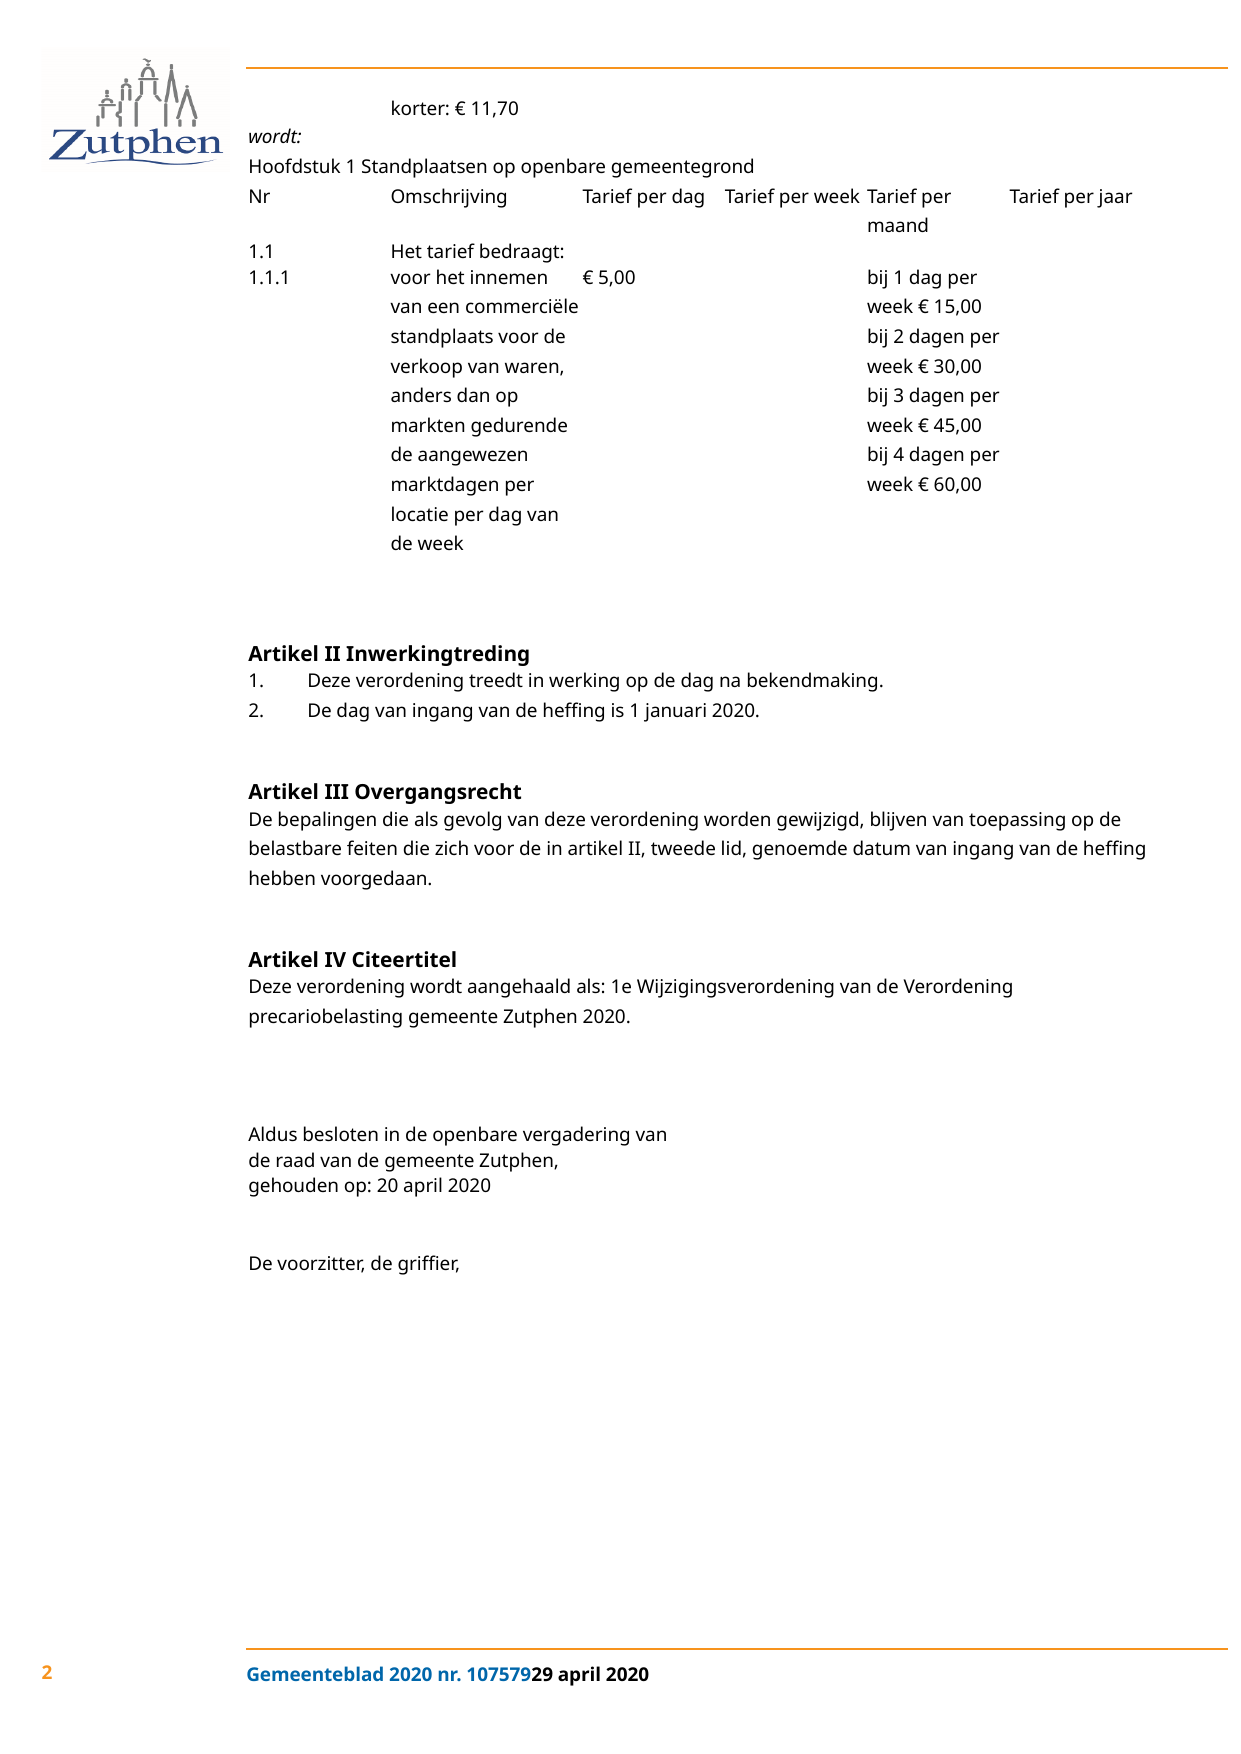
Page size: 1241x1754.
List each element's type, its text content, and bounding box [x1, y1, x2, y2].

text De bepalingen die als gevolg van deze verordening worden gewijzigd, blijven van toepassing op de belastbare feiten die zich voor de in artikel II, tweede lid, genoemde datum van ingang van de heffing hebben voorgedaan. [248, 806, 1152, 891]
text de raad van de gemeente Zutphen, [248, 1147, 1152, 1173]
table_cell voor het innemen van een commerciële standplaats voor de verkoop van waren, anders dan op markten gedurende de aangewezen marktdagen per locatie per dag van de week [390, 264, 582, 586]
table_header Tarief per week [725, 183, 867, 238]
table_cell bij 1 dag per week € 15,00 bij 2 dagen per week € 30,00 bij 3 dagen per week € 45,00 bij 4 dagen per week € 60,00 [867, 264, 1009, 586]
table_cell [1009, 238, 1152, 264]
table_cell [582, 95, 724, 121]
table_cell [867, 238, 1009, 264]
text Artikel II Inwerkingtreding [248, 639, 1152, 668]
table_cell [725, 238, 867, 264]
text Aldus besloten in de openbare vergadering van [248, 1121, 1152, 1147]
text gehouden op: 20 april 2020 [248, 1173, 1152, 1198]
table_cell € 5,00 [582, 264, 724, 586]
table_cell [1009, 264, 1152, 586]
table_header Tarief per jaar [1009, 183, 1152, 238]
table_cell 1.1.1 [248, 264, 390, 586]
text Artikel III Overgangsrecht [248, 777, 1152, 806]
table_cell Het tarief bedraagt: [390, 238, 582, 264]
text De voorzitter, de griffier, [248, 1250, 1152, 1276]
table_cell [248, 95, 390, 121]
table_cell 1.1 [248, 238, 390, 264]
text Deze verordening wordt aangehaald als: 1e Wijzigingsverordening van de Verordening precariobelasting gemeente Zutphen 2020. [248, 973, 1152, 1029]
list De dag van ingang van de heffing is 1 januari 2020. [248, 697, 1152, 723]
table_header Nr [248, 183, 390, 238]
text Hoofdstuk 1 Standplaatsen op openbare gemeentegrond [248, 153, 1152, 179]
table_cell [725, 95, 867, 121]
table_header Tarief per dag [582, 183, 724, 238]
table_cell [725, 264, 867, 586]
table_cell [1009, 95, 1152, 121]
text Artikel IV Citeertitel [248, 945, 1152, 973]
table_header Tarief per maand [867, 183, 1009, 238]
table_cell [867, 95, 1009, 121]
table_cell [582, 238, 724, 264]
text wordt: [248, 124, 1152, 149]
table_cell korter: € 11,70 [390, 95, 582, 121]
list Deze verordening treedt in werking op de dag na bekendmaking. [248, 668, 1152, 693]
picture [41, 47, 231, 172]
table_header Omschrijving [390, 183, 582, 238]
